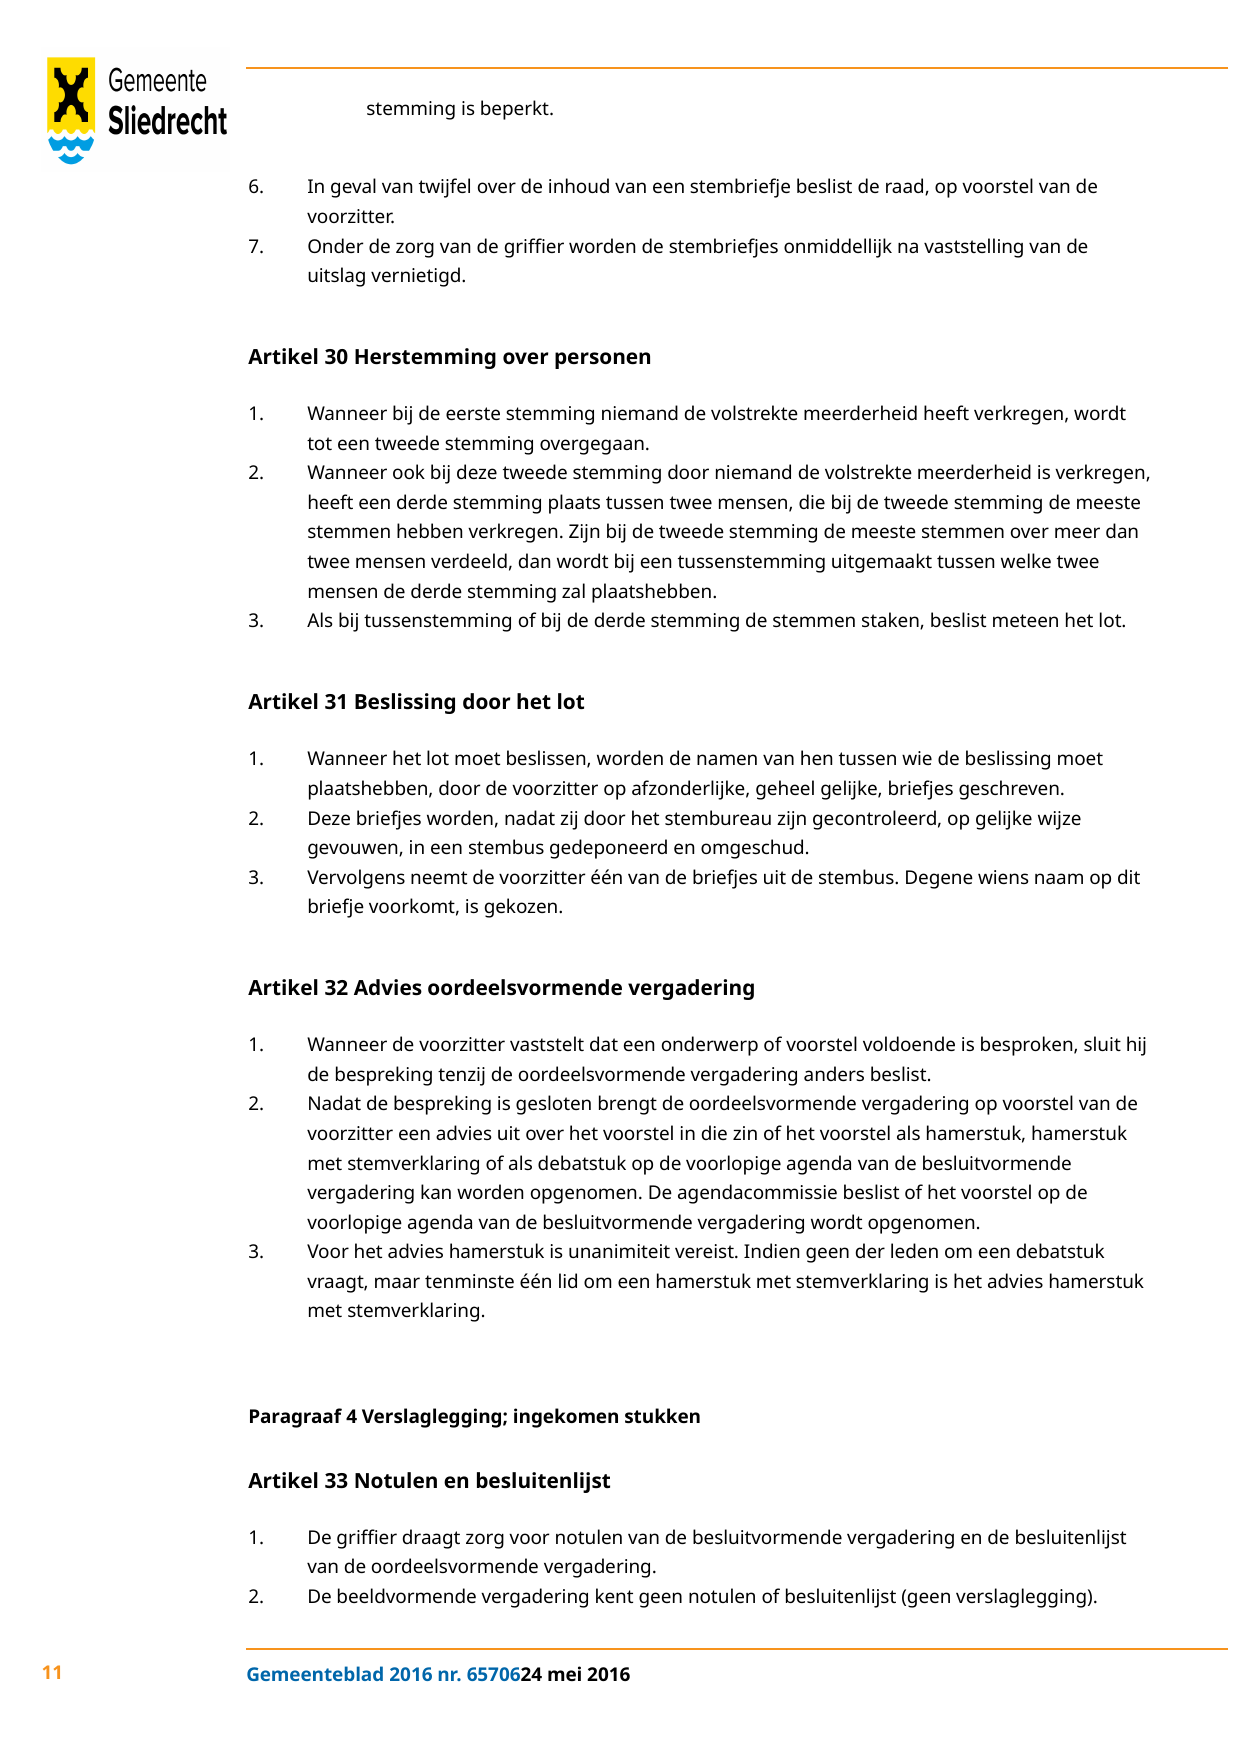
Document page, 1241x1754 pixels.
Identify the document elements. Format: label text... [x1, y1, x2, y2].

list Onder de zorg van de griffier worden de stembriefjes onmiddellijk na vaststelling van de uitslag vernietigd. [248, 233, 1152, 288]
list Wanneer de voorzitter vaststelt dat een onderwerp of voorstel voldoende is besproken, sluit hij de bespreking tenzij de oordeelsvormende vergadering anders beslist. [248, 1031, 1152, 1087]
list In geval van twijfel over de inhoud van een stembriefje beslist de raad, op voorstel van de voorzitter. [248, 174, 1152, 229]
list Wanneer bij de eerste stemming niemand de volstrekte meerderheid heeft verkregen, wordt tot een tweede stemming overgegaan. [248, 400, 1152, 456]
text Paragraaf 4 Verslaglegging; ingekomen stukken [248, 1403, 1152, 1429]
list Nadat de bespreking is gesloten brengt de oordeelsvormende vergadering op voorstel van de voorzitter een advies uit over het voorstel in die zin of het voorstel als hamerstuk, hamerstuk met stemverklaring of als debatstuk op de voorlopige agenda van de besluitvormende vergadering kan worden opgenomen. De agendacommissie beslist of het voorstel op de voorlopige agenda van de besluitvormende vergadering wordt opgenomen. [248, 1091, 1152, 1235]
text Artikel 33 Notulen en besluitenlijst [248, 1466, 1152, 1494]
list Wanneer ook bij deze tweede stemming door niemand de volstrekte meerderheid is verkregen, heeft een derde stemming plaats tussen twee mensen, die bij de tweede stemming de meeste stemmen hebben verkregen. Zijn bij de tweede stemming de meeste stemmen over meer dan twee mensen verdeeld, dan wordt bij een tussenstemming uitgemaakt tussen welke twee mensen de derde stemming zal plaatshebben. [248, 459, 1152, 604]
list Vervolgens neemt de voorzitter één van de briefjes uit de stembus. Degene wiens naam op dit briefje voorkomt, is gekozen. [248, 864, 1152, 919]
list Als bij tussenstemming of bij de derde stemming de stemmen staken, beslist meteen het lot. [248, 607, 1152, 633]
text Artikel 30 Herstemming over personen [248, 342, 1152, 371]
list De beeldvormende vergadering kent geen notulen of besluitenlijst (geen verslaglegging). [248, 1583, 1152, 1609]
list Voor het advies hamerstuk is unanimiteit vereist. Indien geen der leden om een debatstuk vraagt, maar tenminste één lid om een hamerstuk met stemverklaring is het advies hamerstuk met stemverklaring. [248, 1238, 1152, 1323]
picture [41, 47, 231, 172]
list stemming is beperkt. [307, 95, 1152, 121]
list Deze briefjes worden, nadat zij door het stembureau zijn gecontroleerd, op gelijke wijze gevouwen, in een stembus gedeponeerd en omgeschud. [248, 805, 1152, 860]
list De griffier draagt zorg voor notulen van de besluitvormende vergadering en de besluitenlijst van de oordeelsvormende vergadering. [248, 1524, 1152, 1579]
text Artikel 31 Beslissing door het lot [248, 687, 1152, 716]
text Artikel 32 Advies oordeelsvormende vergadering [248, 973, 1152, 1002]
list Wanneer het lot moet beslissen, worden de namen van hen tussen wie de beslissing moet plaatshebben, door de voorzitter op afzonderlijke, geheel gelijke, briefjes geschreven. [248, 746, 1152, 801]
